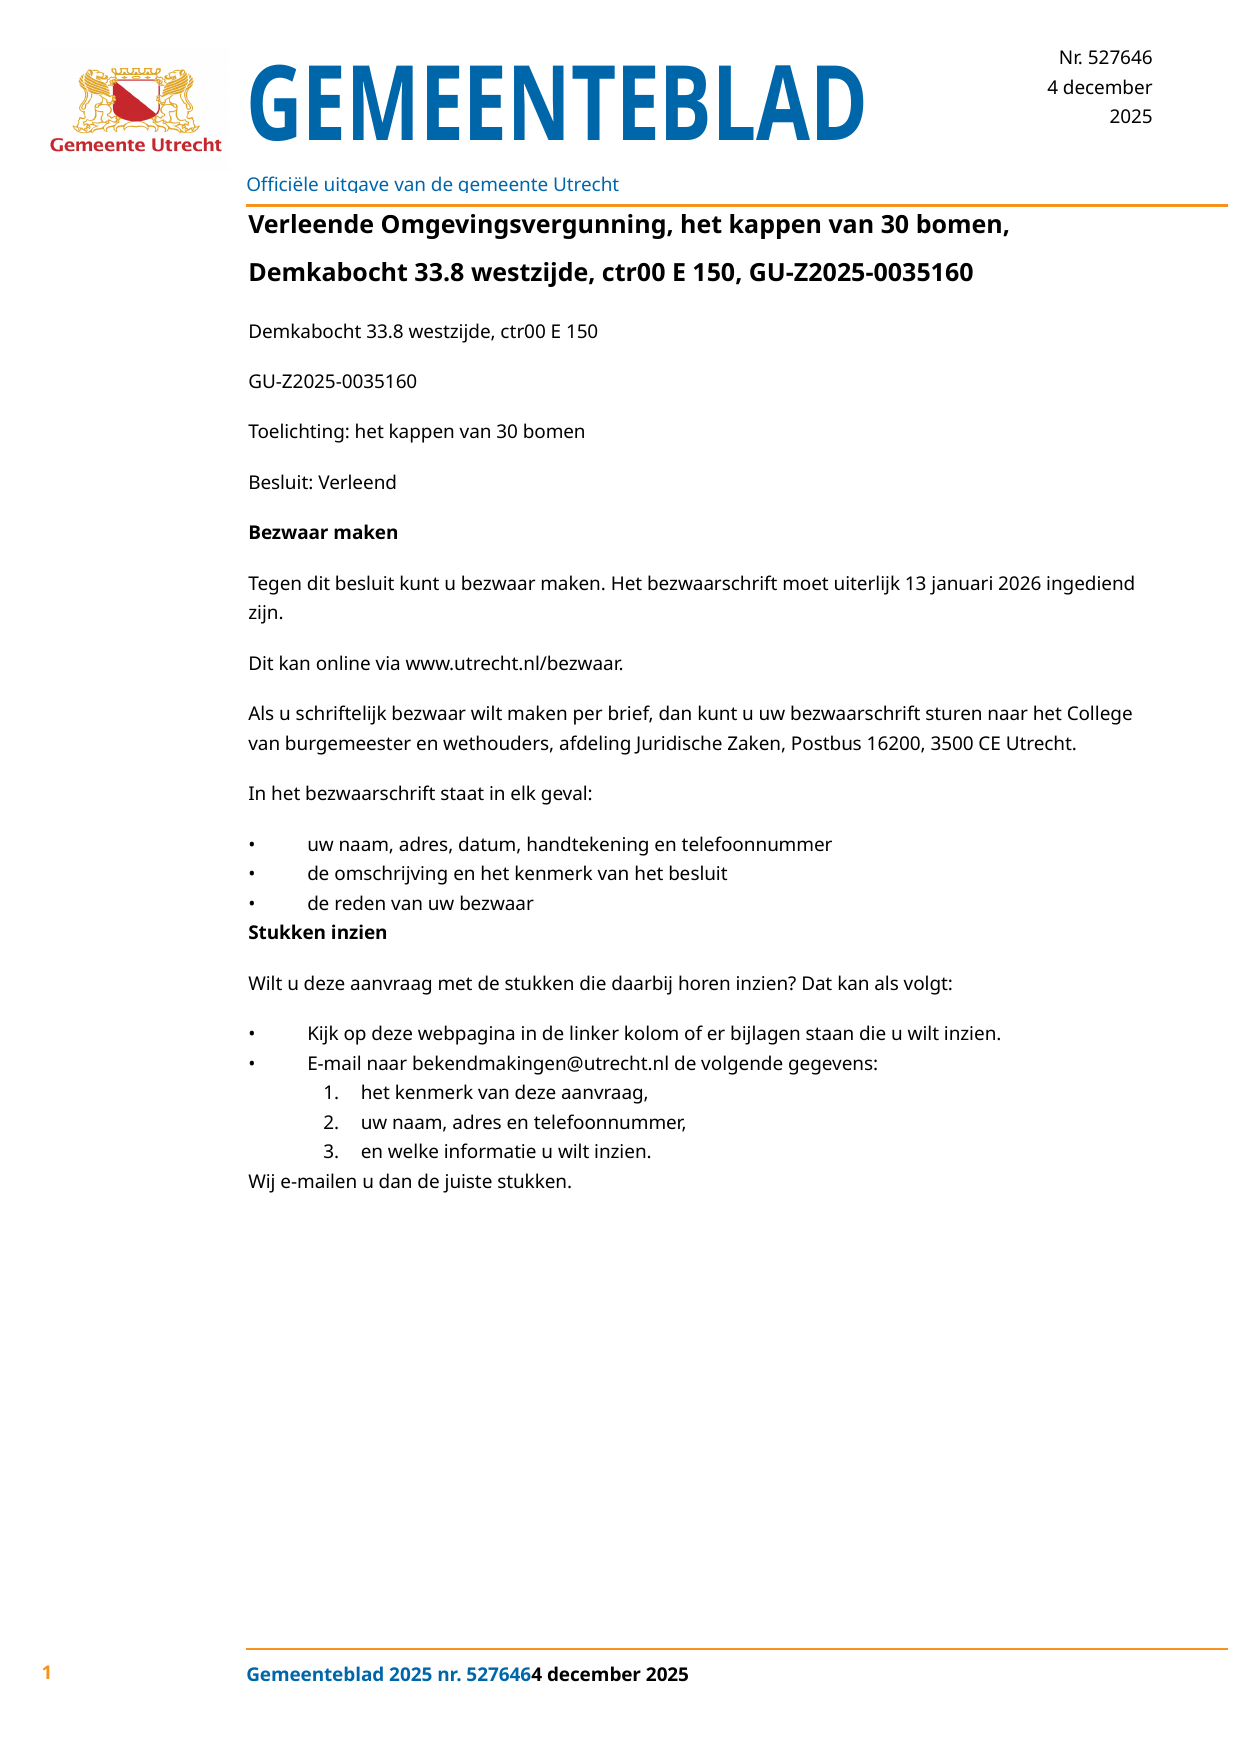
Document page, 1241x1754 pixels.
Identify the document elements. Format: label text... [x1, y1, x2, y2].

text Als u schriftelijk bezwaar wilt maken per brief, dan kunt u uw bezwaarschrift sturen naar het College van burgemeester en wethouders, afdeling Juridische Zaken, Postbus 16200, 3500 CE Utrecht. [248, 700, 1152, 756]
list uw naam, adres, datum, handtekening en telefoonnummer [248, 831, 1152, 857]
text Bezwaar maken [248, 519, 1152, 545]
list E-mail naar bekendmakingen@utrecht.nl de volgende gegevens: [248, 1050, 1152, 1076]
text Stukken inzien [248, 919, 1152, 945]
text Demkabocht 33.8 westzijde, ctr00 E 150 [248, 318, 1152, 344]
text Dit kan online via www.utrecht.nl/bezwaar. [248, 650, 1152, 676]
text Tegen dit besluit kunt u bezwaar maken. Het bezwaarschrift moet uiterlijk 13 januari 2026 ingediend zijn. [248, 570, 1152, 625]
text In het bezwaarschrift staat in elk geval: [248, 780, 1152, 806]
list de reden van uw bezwaar [248, 890, 1152, 916]
text GU-Z2025-0035160 [248, 368, 1152, 394]
text Verleende Omgevingsvergunning, het kappen van 30 bomen, Demkabocht 33.8 westzijde, ctr00 E 150, GU-Z2025-0035160 [248, 207, 1152, 288]
list uw naam, adres en telefoonnummer, [323, 1109, 1152, 1135]
picture [41, 47, 231, 172]
text Besluit: Verleend [248, 469, 1152, 495]
list Kijk op deze webpagina in de linker kolom of er bijlagen staan die u wilt inzien. [248, 1020, 1152, 1046]
list en welke informatie u wilt inzien. [323, 1139, 1152, 1164]
text Wilt u deze aanvraag met de stukken die daarbij horen inzien? Dat kan als volgt: [248, 970, 1152, 996]
list het kenmerk van deze aanvraag, [323, 1079, 1152, 1105]
list de omschrijving en het kenmerk van het besluit [248, 860, 1152, 886]
text Toelichting: het kappen van 30 bomen [248, 419, 1152, 444]
text Wij e-mailen u dan de juiste stukken. [248, 1168, 1152, 1194]
